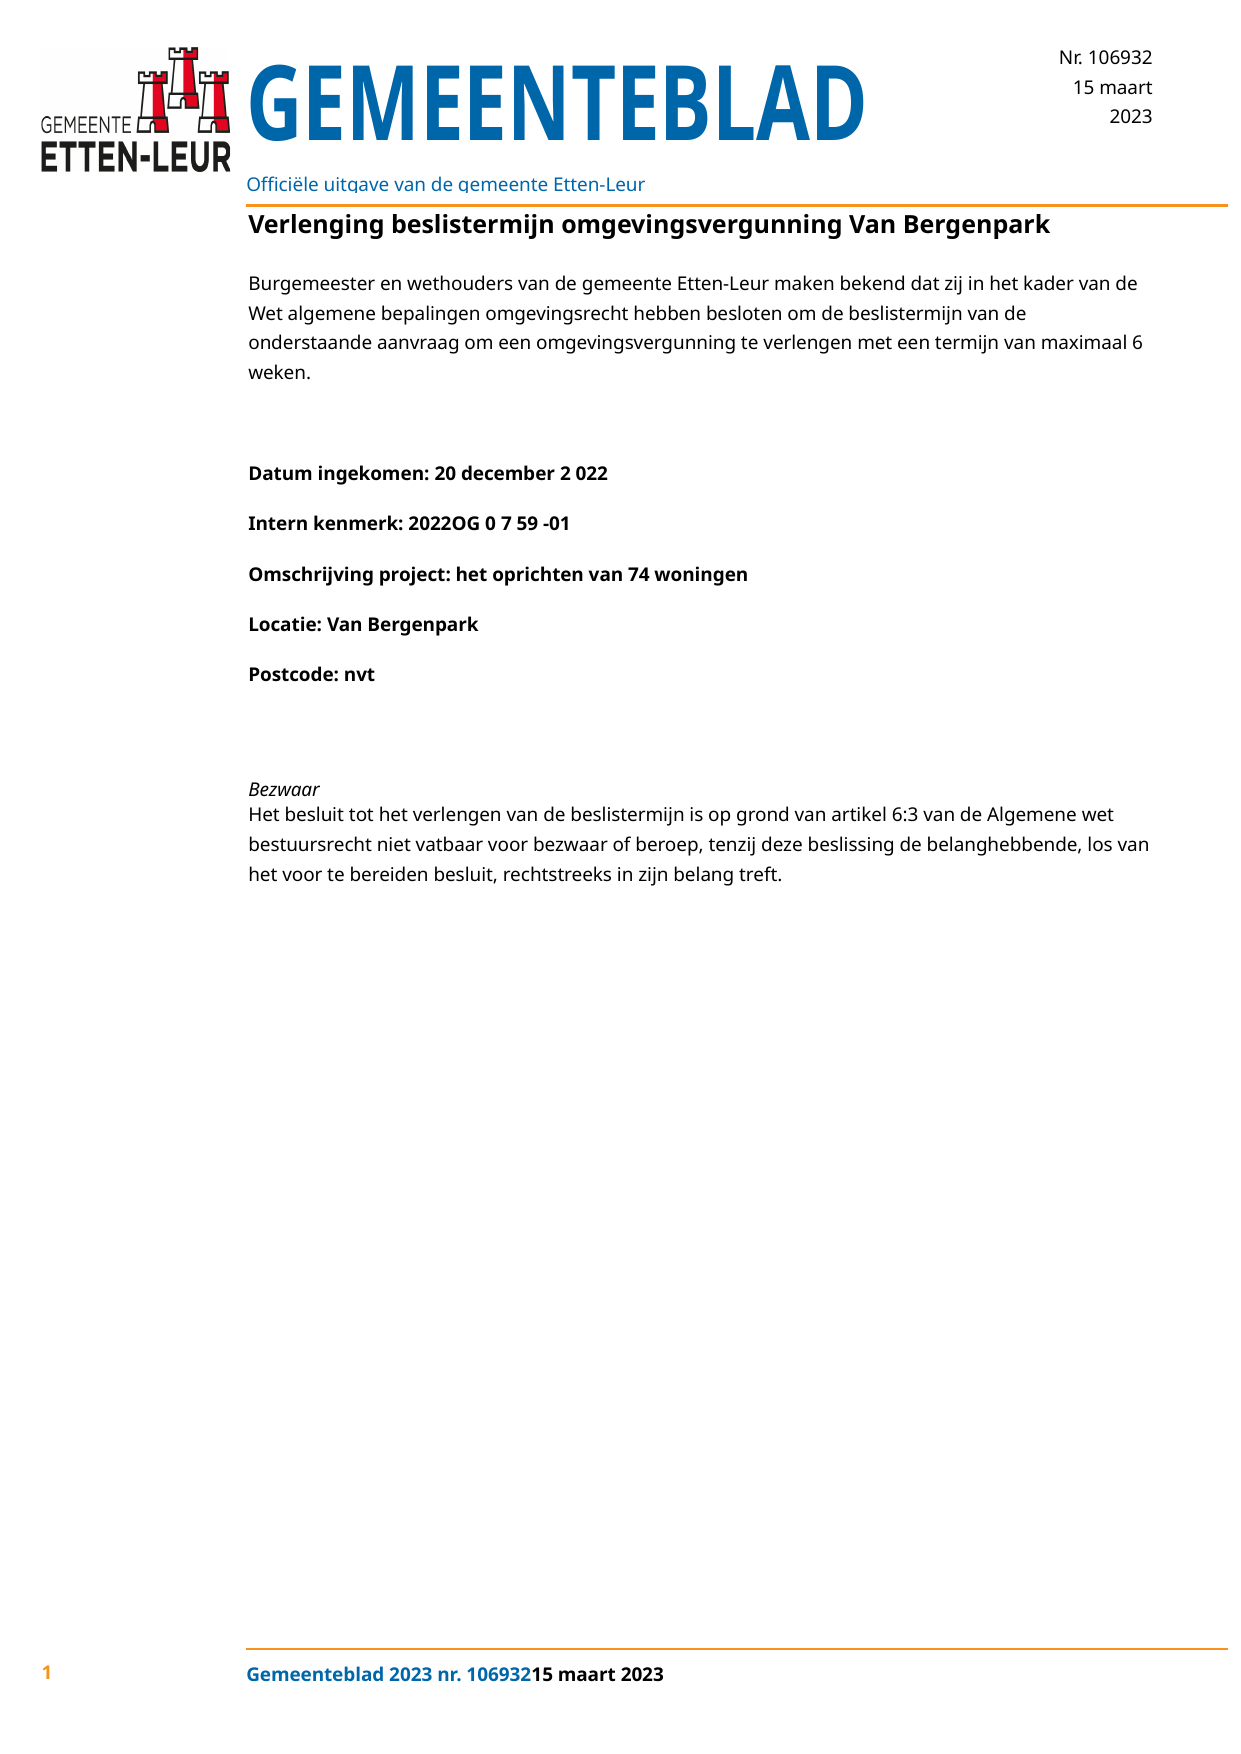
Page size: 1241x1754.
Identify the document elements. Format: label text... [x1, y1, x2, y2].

text Datum ingekomen: 20 december 2 022 [248, 460, 1152, 486]
text Postcode: nvt [248, 662, 1152, 687]
text Burgemeester en wethouders van de gemeente Etten-Leur maken bekend dat zij in het kader van de Wet algemene bepalingen omgevingsrecht hebben besloten om de beslistermijn van de onderstaande aanvraag om een omgevingsvergunning te verlengen met een termijn van maximaal 6 weken. [248, 270, 1152, 385]
text Intern kenmerk: 2022OG 0 7 59 -01 [248, 510, 1152, 536]
text Locatie: Van Bergenpark [248, 611, 1152, 637]
text Omschrijving project: het oprichten van 74 woningen [248, 561, 1152, 586]
text Bezwaar [248, 776, 1152, 802]
text Het besluit tot het verlengen van de beslistermijn is op grond van artikel 6:3 van de Algemene wet bestuursrecht niet vatbaar voor bezwaar of beroep, tenzij deze beslissing de belanghebbende, los van het voor te bereiden besluit, rechtstreeks in zijn belang treft. [248, 802, 1152, 887]
text Verlenging beslistermijn omgevingsvergunning Van Bergenpark [248, 207, 1152, 241]
picture [41, 47, 231, 172]
